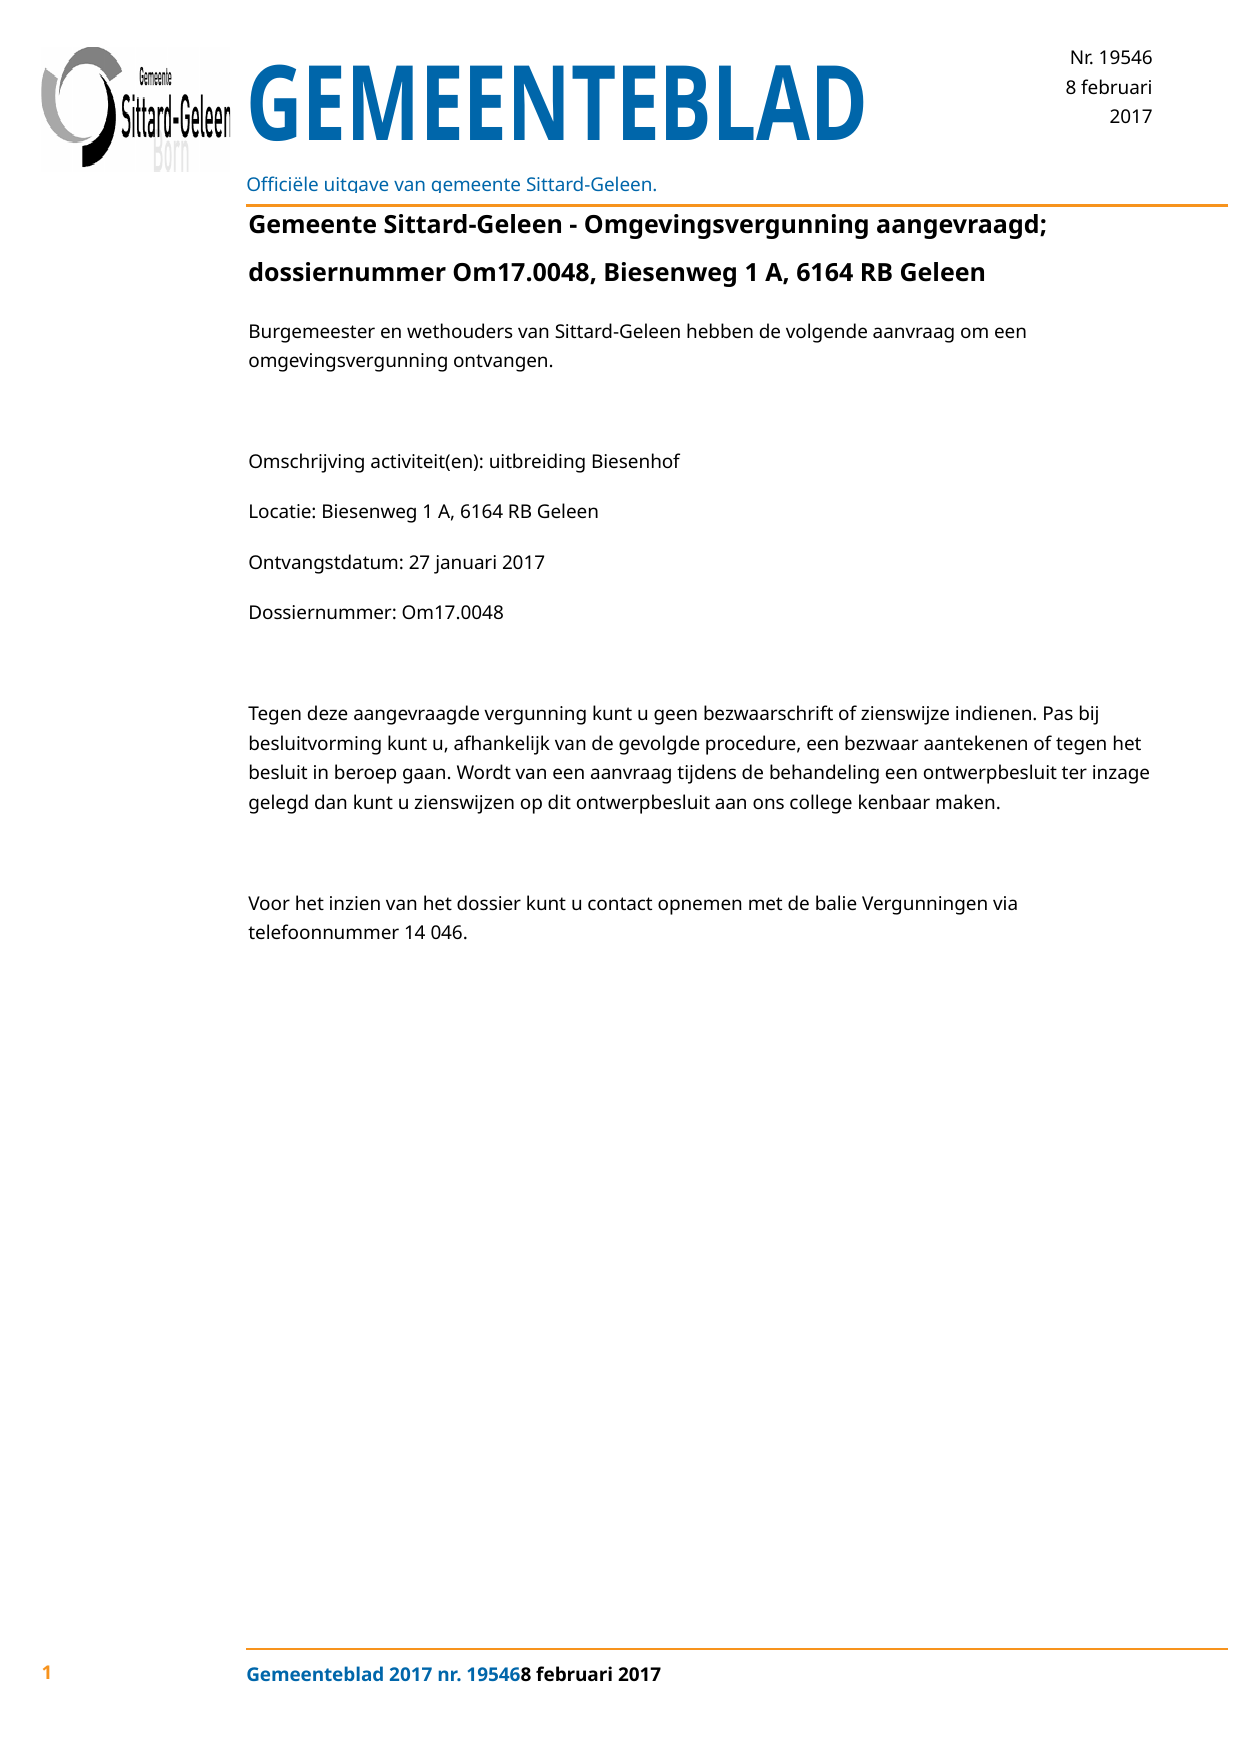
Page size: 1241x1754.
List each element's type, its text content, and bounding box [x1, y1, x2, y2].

text Locatie: Biesenweg 1 A, 6164 RB Geleen [248, 499, 1152, 524]
text Omschrijving activiteit(en): uitbreiding Biesenhof [248, 448, 1152, 474]
text Tegen deze aangevraagde vergunning kunt u geen bezwaarschrift of zienswijze indienen. Pas bij besluitvorming kunt u, afhankelijk van de gevolgde procedure, een bezwaar aantekenen of tegen het besluit in beroep gaan. Wordt van een aanvraag tijdens de behandeling een ontwerpbesluit ter inzage gelegd dan kunt u zienswijzen op dit ontwerpbesluit aan ons college kenbaar maken. [248, 700, 1152, 815]
text Voor het inzien van het dossier kunt u contact opnemen met de balie Vergunningen via telefoonnummer 14 046. [248, 890, 1152, 945]
picture [41, 47, 231, 172]
text Dossiernummer: Om17.0048 [248, 599, 1152, 625]
text Ontvangstdatum: 27 januari 2017 [248, 549, 1152, 575]
text Gemeente Sittard-Geleen - Omgevingsvergunning aangevraagd; dossiernummer Om17.0048, Biesenweg 1 A, 6164 RB Geleen [248, 207, 1152, 288]
text Burgemeester en wethouders van Sittard-Geleen hebben de volgende aanvraag om een omgevingsvergunning ontvangen. [248, 318, 1152, 373]
